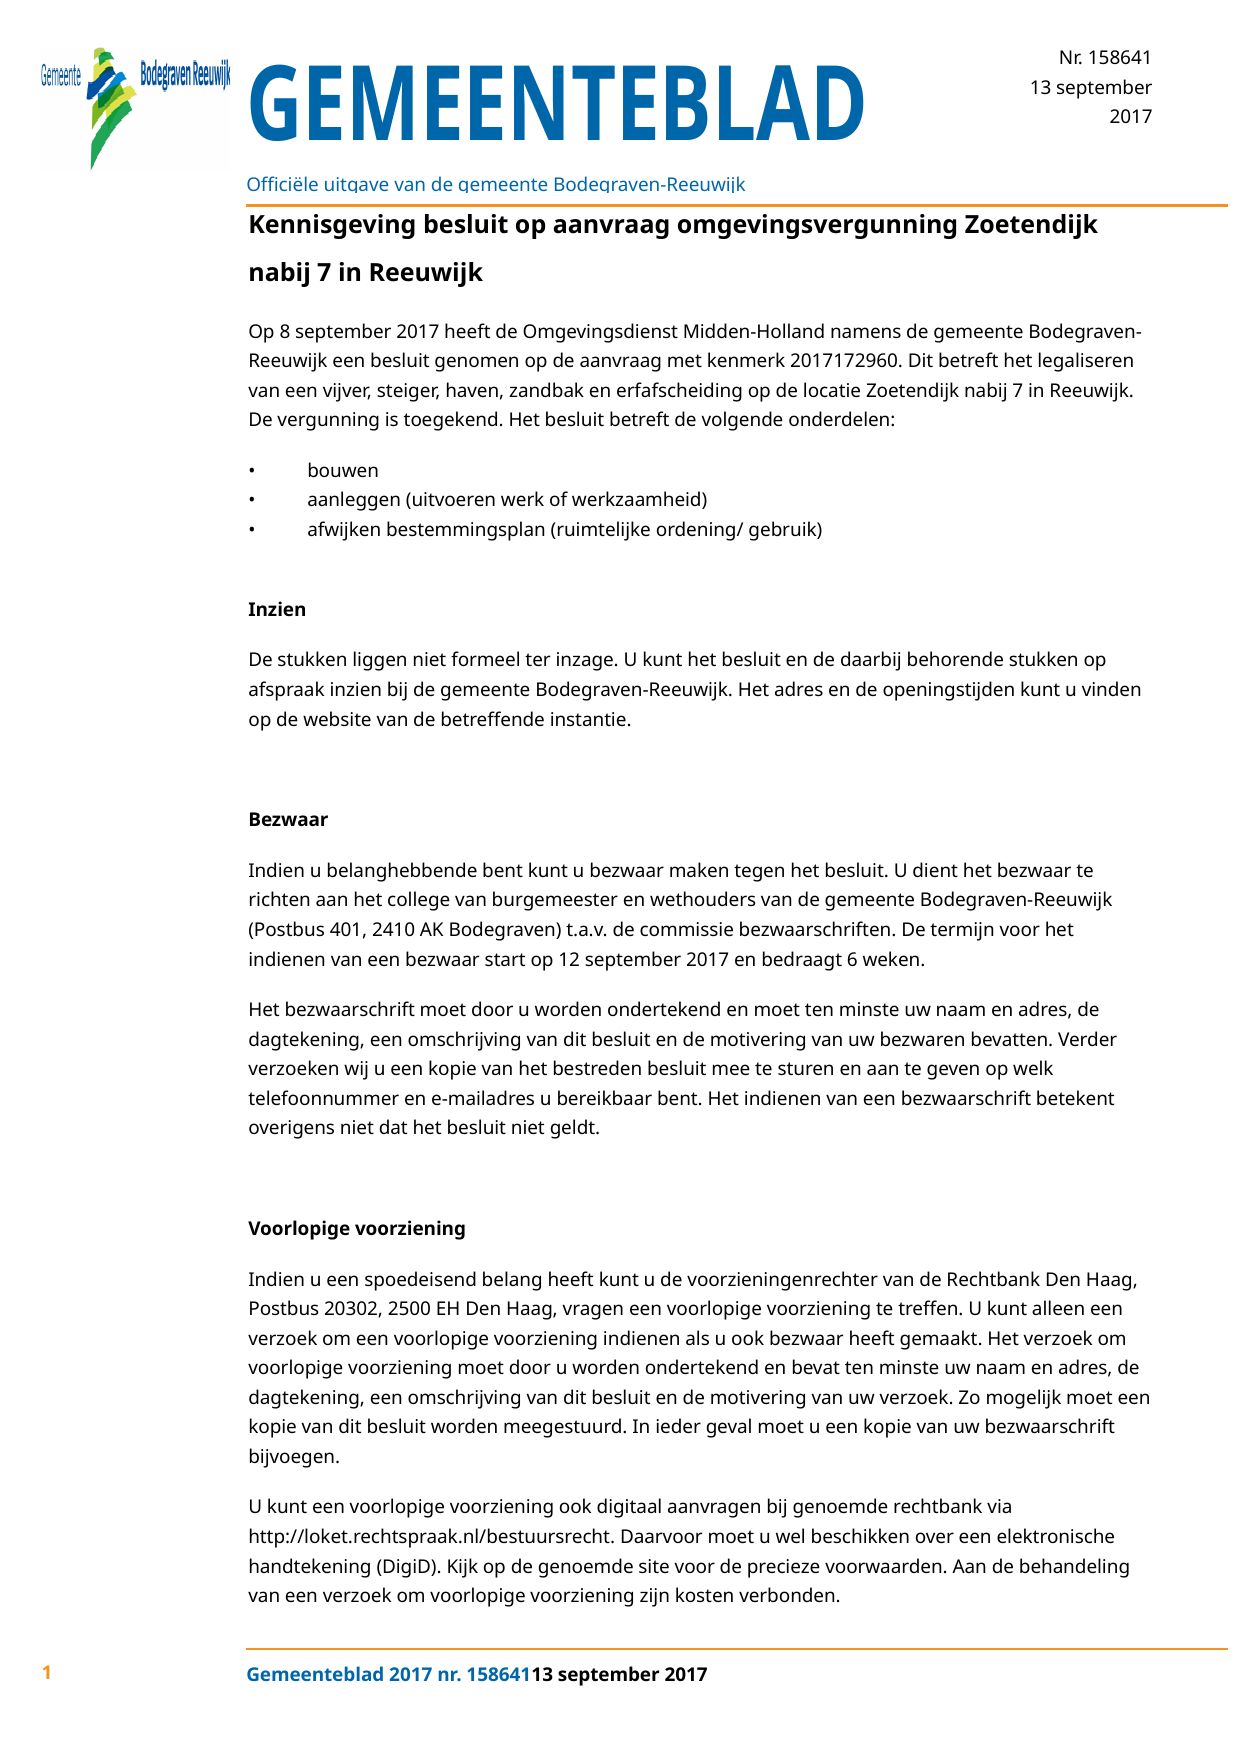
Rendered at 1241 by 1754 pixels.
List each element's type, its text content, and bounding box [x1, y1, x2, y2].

text Bezwaar [248, 807, 1152, 832]
text Het bezwaarschrift moet door u worden ondertekend en moet ten minste uw naam en adres, de dagtekening, een omschrijving van dit besluit en de motivering van uw bezwaren bevatten. Verder verzoeken wij u een kopie van het bestreden besluit mee te sturen en aan te geven op welk telefoonnummer en e-mailadres u bereikbaar bent. Het indienen van een bezwaarschrift betekent overigens niet dat het besluit niet geldt. [248, 996, 1152, 1140]
text De stukken liggen niet formeel ter inzage. U kunt het besluit en de daarbij behorende stukken op afspraak inzien bij de gemeente Bodegraven-Reeuwijk. Het adres en de openingstijden kunt u vinden op de website van de betreffende instantie. [248, 647, 1152, 732]
text Inzien [248, 596, 1152, 622]
text Op 8 september 2017 heeft de Omgevingsdienst Midden-Holland namens de gemeente Bodegraven-Reeuwijk een besluit genomen op de aanvraag met kenmerk 2017172960. Dit betreft het legaliseren van een vijver, steiger, haven, zandbak en erfafscheiding op de locatie Zoetendijk nabij 7 in Reeuwijk. De vergunning is toegekend. Het besluit betreft de volgende onderdelen: [248, 318, 1152, 432]
list aanleggen (uitvoeren werk of werkzaamheid) [248, 487, 1152, 512]
text U kunt een voorlopige voorziening ook digitaal aanvragen bij genoemde rechtbank via http://loket.rechtspraak.nl/bestuursrecht. Daarvoor moet u wel beschikken over een elektronische handtekening (DigiD). Kijk op de genoemde site voor de precieze voorwaarden. Aan de behandeling van een verzoek om voorlopige voorziening zijn kosten verbonden. [248, 1494, 1152, 1608]
text Kennisgeving besluit op aanvraag omgevingsvergunning Zoetendijk nabij 7 in Reeuwijk [248, 207, 1152, 288]
text Indien u een spoedeisend belang heeft kunt u de voorzieningenrechter van de Rechtbank Den Haag, Postbus 20302, 2500 EH Den Haag, vragen een voorlopige voorziening te treffen. U kunt alleen een verzoek om een voorlopige voorziening indienen als u ook bezwaar heeft gemaakt. Het verzoek om voorlopige voorziening moet door u worden ondertekend en bevat ten minste uw naam en adres, de dagtekening, een omschrijving van dit besluit en de motivering van uw verzoek. Zo mogelijk moet een kopie van dit besluit worden meegestuurd. In ieder geval moet u een kopie van uw bezwaarschrift bijvoegen. [248, 1266, 1152, 1469]
list bouwen [248, 457, 1152, 483]
text Indien u belanghebbende bent kunt u bezwaar maken tegen het besluit. U dient het bezwaar te richten aan het college van burgemeester en wethouders van de gemeente Bodegraven-Reeuwijk (Postbus 401, 2410 AK Bodegraven) t.a.v. de commissie bezwaarschriften. De termijn voor het indienen van een bezwaar start op 12 september 2017 en bedraagt 6 weken. [248, 857, 1152, 972]
text Voorlopige voorziening [248, 1215, 1152, 1241]
list afwijken bestemmingsplan (ruimtelijke ordening/ gebruik) [248, 516, 1152, 542]
picture [41, 47, 231, 172]
